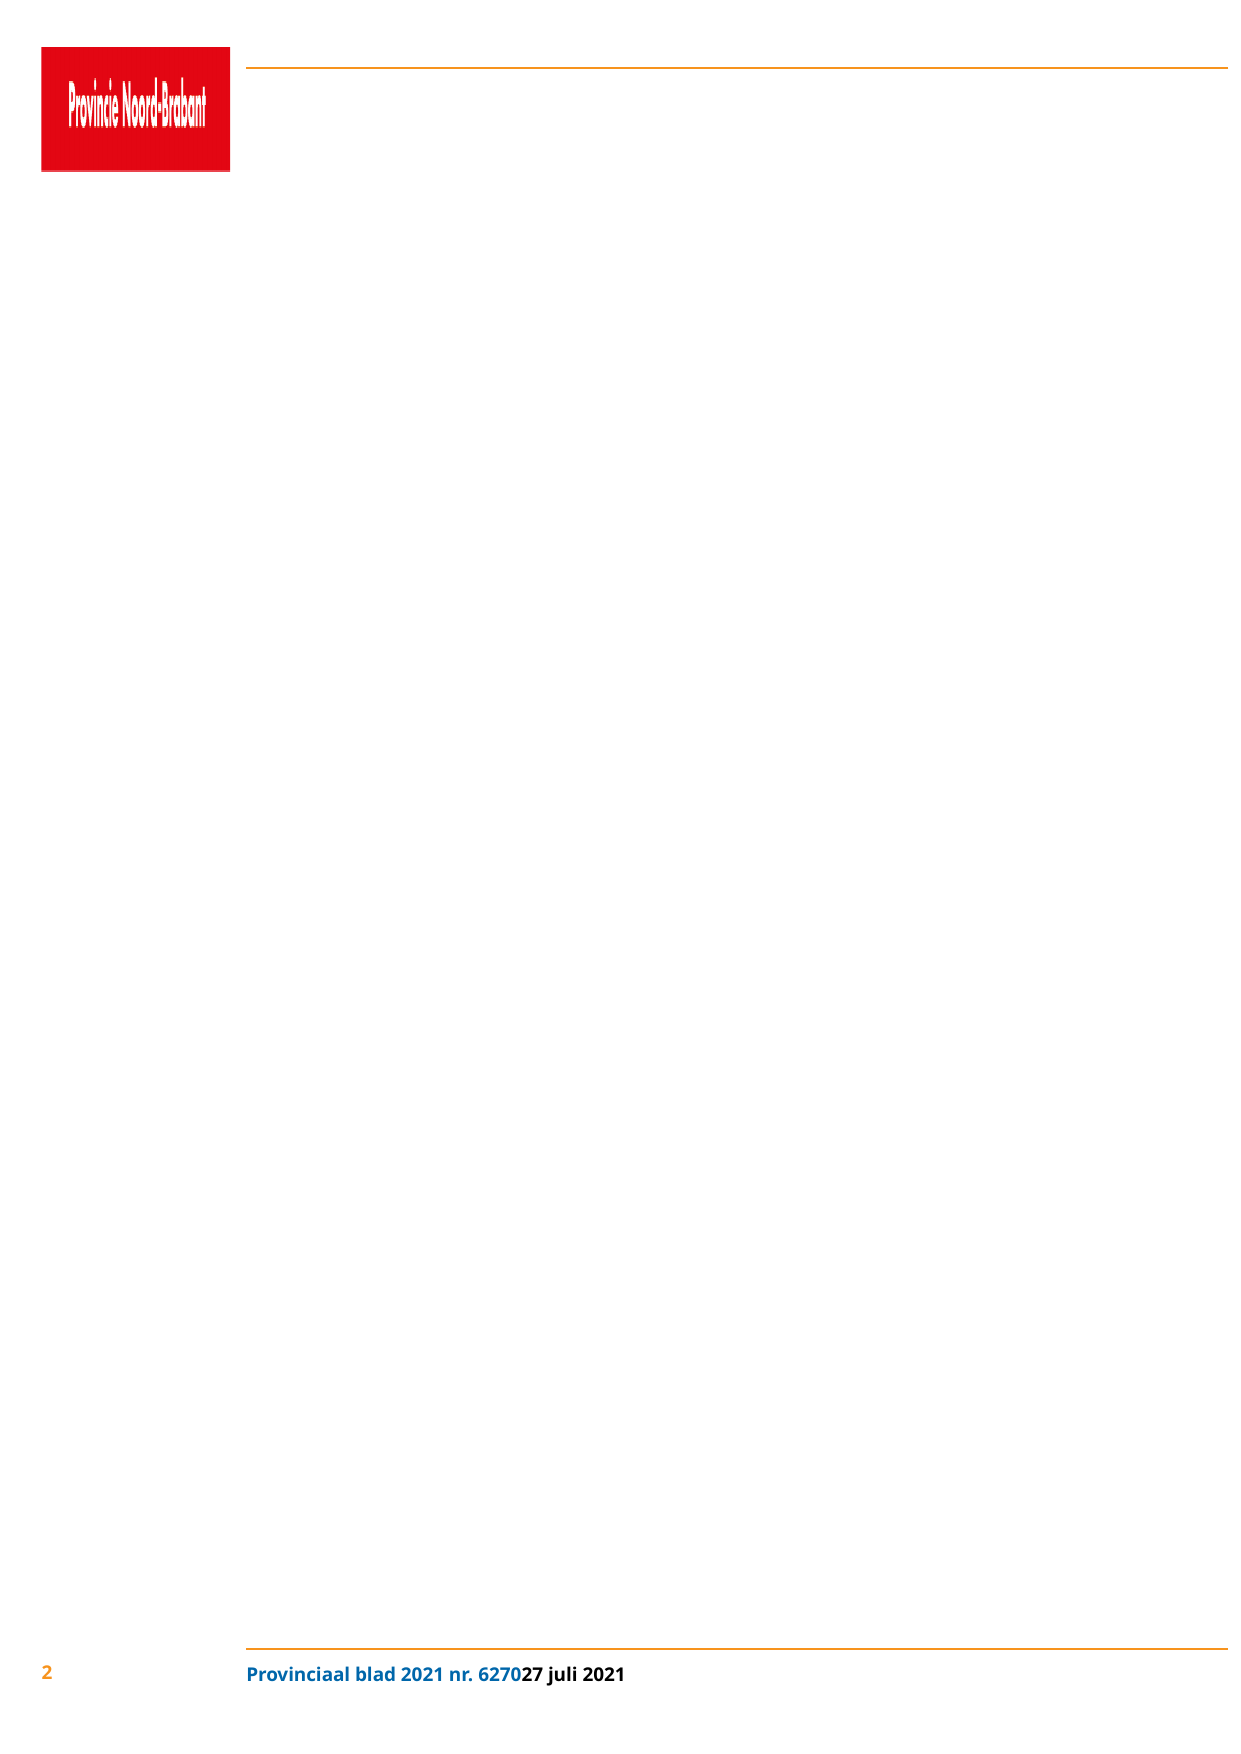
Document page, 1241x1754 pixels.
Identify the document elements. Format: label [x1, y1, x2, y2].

picture [41, 47, 231, 172]
